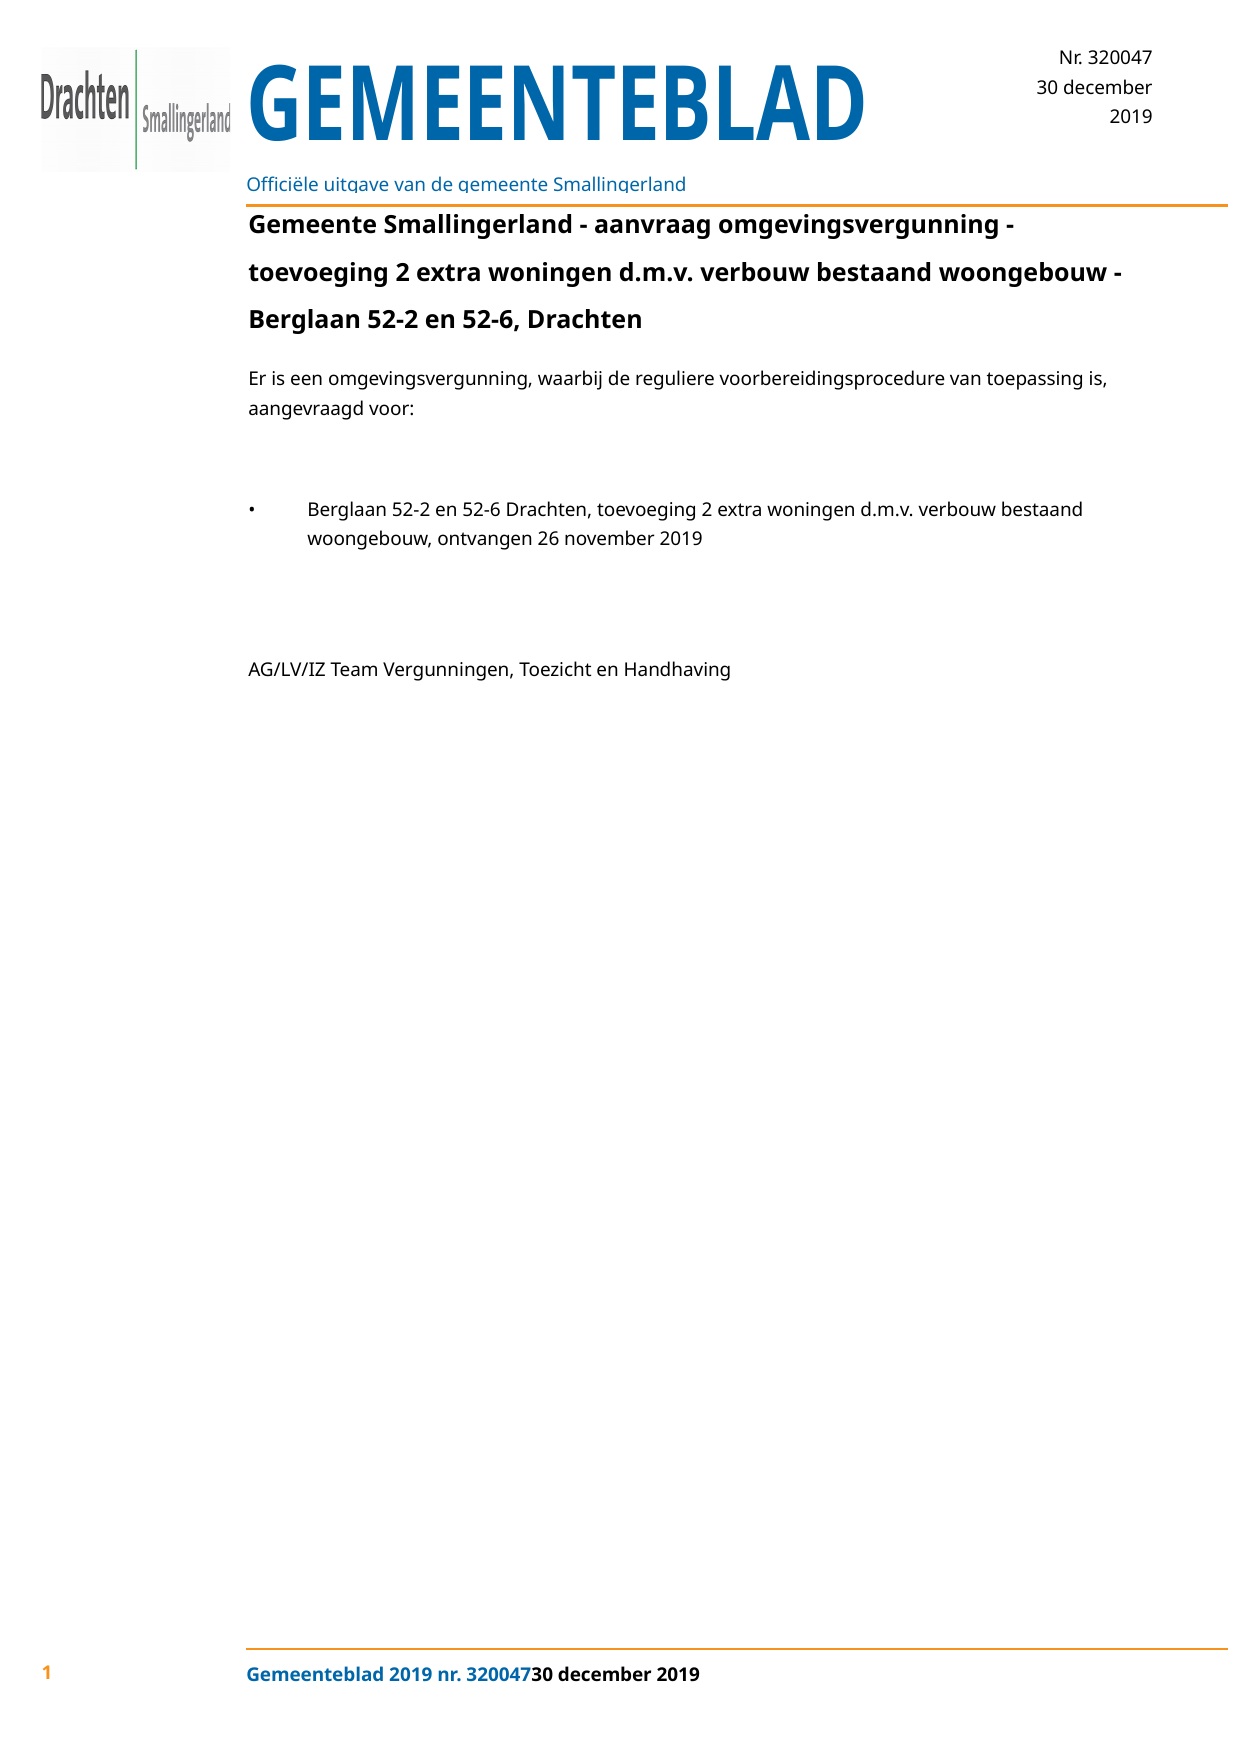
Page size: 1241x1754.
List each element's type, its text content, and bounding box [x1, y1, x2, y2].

picture [41, 47, 231, 172]
text AG/LV/IZ Team Vergunningen, Toezicht en Handhaving [248, 656, 1152, 682]
text Gemeente Smallingerland - aanvraag omgevingsvergunning - toevoeging 2 extra woningen d.m.v. verbouw bestaand woongebouw - Berglaan 52-2 en 52-6, Drachten [248, 207, 1152, 336]
list Berglaan 52-2 en 52-6 Drachten, toevoeging 2 extra woningen d.m.v. verbouw bestaand woongebouw, ontvangen 26 november 2019 [248, 496, 1152, 551]
text Er is een omgevingsvergunning, waarbij de reguliere voorbereidingsprocedure van toepassing is, aangevraagd voor: [248, 366, 1152, 421]
